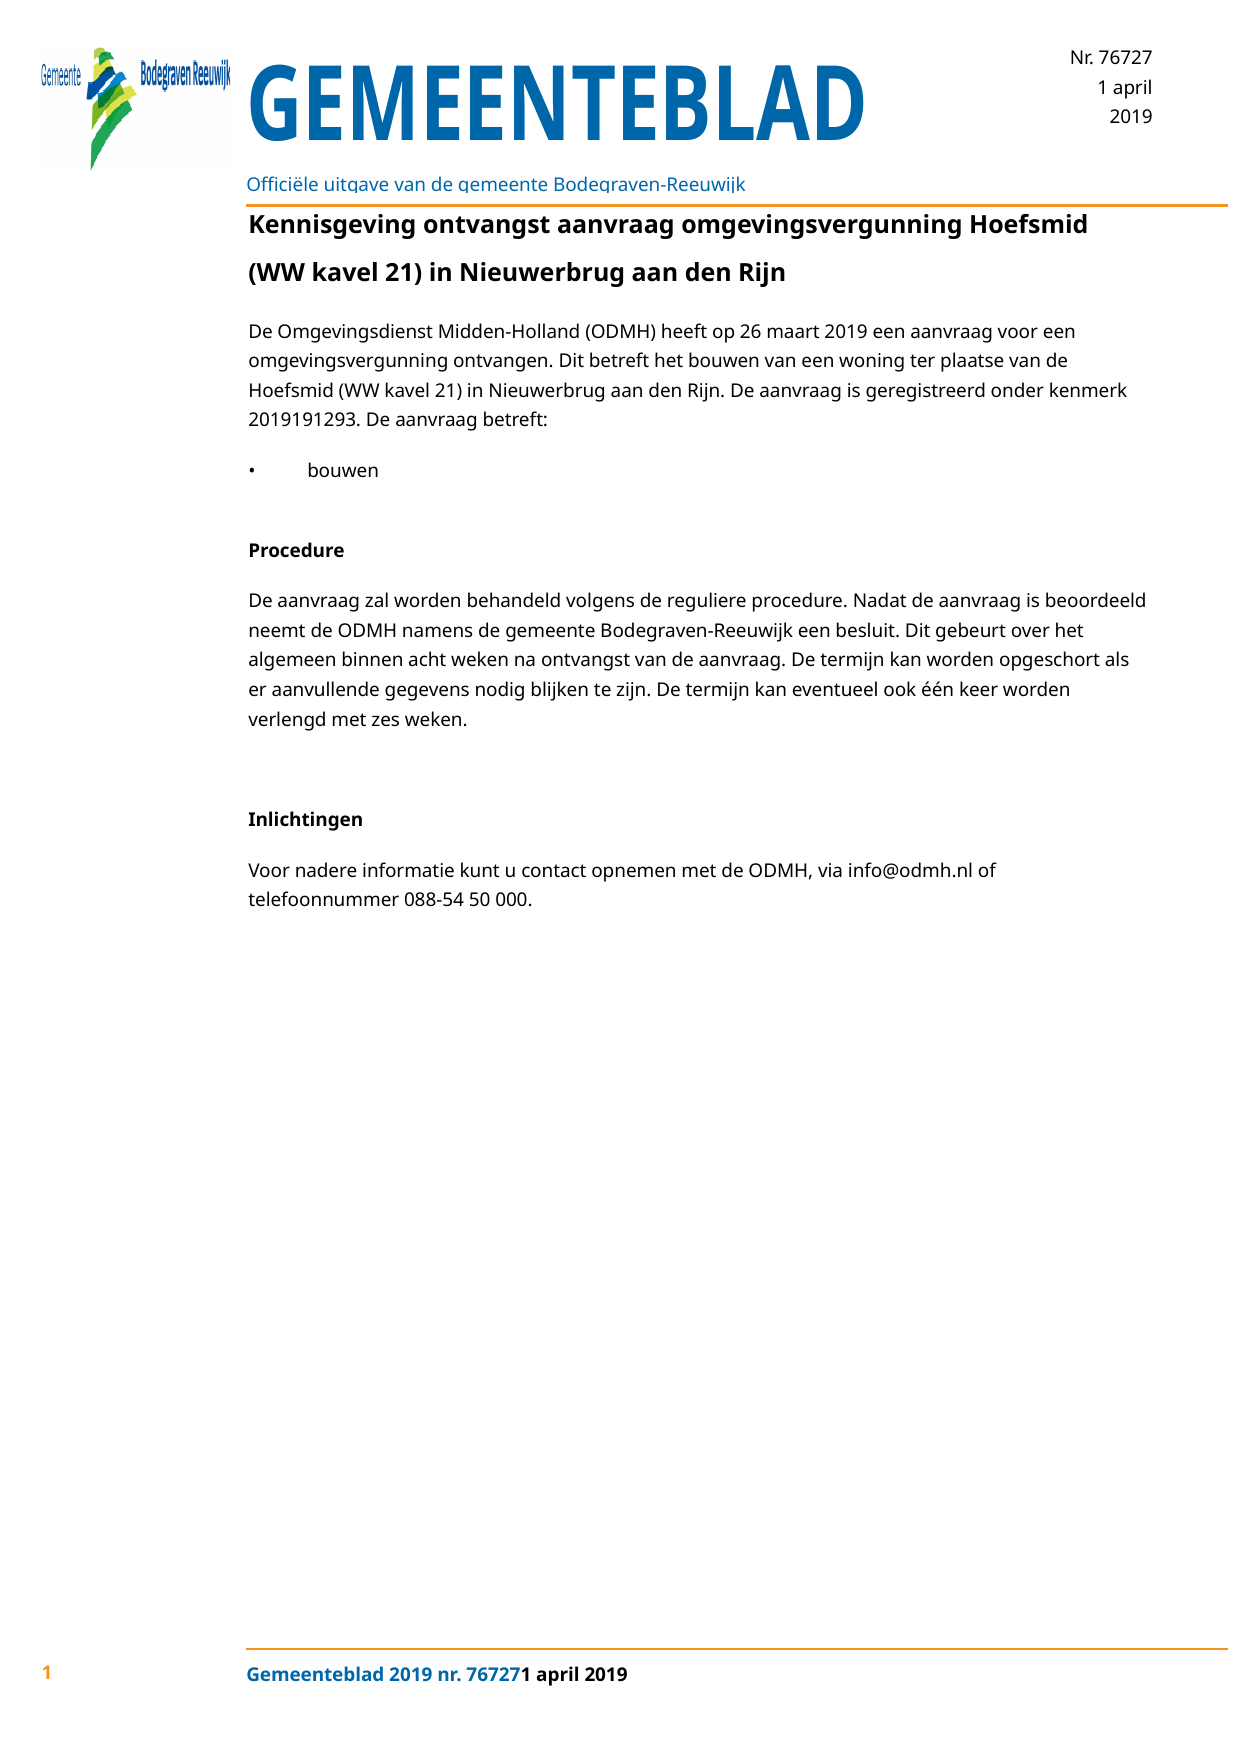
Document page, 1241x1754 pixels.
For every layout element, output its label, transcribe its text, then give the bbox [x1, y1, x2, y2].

picture [41, 47, 231, 172]
text Inlichtingen [248, 807, 1152, 832]
text De aanvraag zal worden behandeld volgens de reguliere procedure. Nadat de aanvraag is beoordeeld neemt de ODMH namens de gemeente Bodegraven-Reeuwijk een besluit. Dit gebeurt over het algemeen binnen acht weken na ontvangst van de aanvraag. De termijn kan worden opgeschort als er aanvullende gegevens nodig blijken te zijn. De termijn kan eventueel ook één keer worden verlengd met zes weken. [248, 587, 1152, 732]
text Procedure [248, 537, 1152, 563]
text Kennisgeving ontvangst aanvraag omgevingsvergunning Hoefsmid (WW kavel 21) in Nieuwerbrug aan den Rijn [248, 207, 1152, 288]
text Voor nadere informatie kunt u contact opnemen met de ODMH, via info@odmh.nl of telefoonnummer 088-54 50 000. [248, 857, 1152, 912]
list bouwen [248, 457, 1152, 483]
text De Omgevingsdienst Midden-Holland (ODMH) heeft op 26 maart 2019 een aanvraag voor een omgevingsvergunning ontvangen. Dit betreft het bouwen van een woning ter plaatse van de Hoefsmid (WW kavel 21) in Nieuwerbrug aan den Rijn. De aanvraag is geregistreerd onder kenmerk 2019191293. De aanvraag betreft: [248, 318, 1152, 432]
